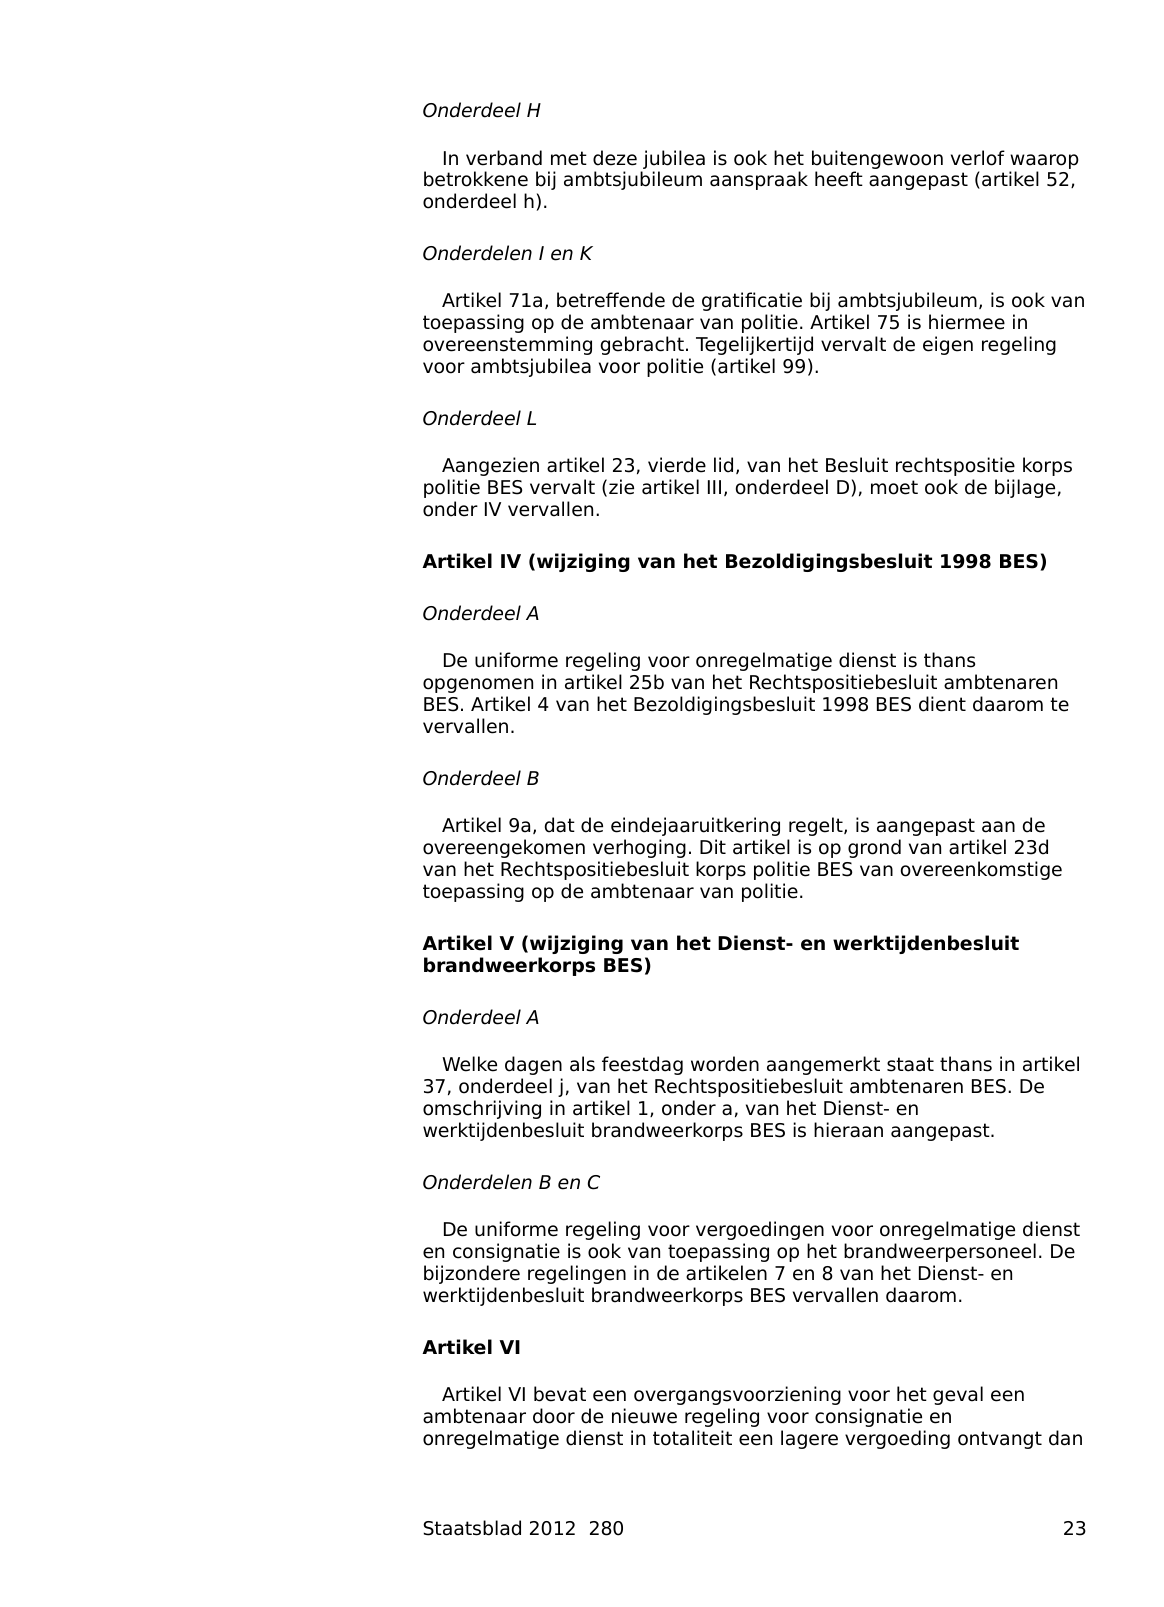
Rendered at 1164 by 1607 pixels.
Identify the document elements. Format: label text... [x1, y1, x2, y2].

text Artikel 71a, betreffende de gratificatie bij ambtsjubileum, is ook van toepassing op de ambtenaar van politie. Artikel 75 is hiermee in overeenstemming gebracht. Tegelijkertijd vervalt de eigen regeling voor ambtsjubilea voor politie (artikel 99). [422, 290, 1087, 378]
subtitle Onderdeel A [422, 603, 1087, 625]
text Artikel VI bevat een overgangsvoorziening voor het geval een ambtenaar door de nieuwe regeling voor consignatie en onregelmatige dienst in totaliteit een lagere vergoeding ontvangt dan [422, 1384, 1087, 1449]
text Aangezien artikel 23, vierde lid, van het Besluit rechtspositie korps politie BES vervalt (zie artikel III, onderdeel D), moet ook de bijlage, onder IV vervallen. [422, 455, 1087, 521]
subtitle Onderdeel A [422, 1007, 1087, 1029]
subtitle Onderdelen I en K [422, 243, 1087, 265]
subtitle Onderdeel H [422, 100, 1087, 122]
subtitle Artikel VI [422, 1337, 1087, 1359]
text De uniforme regeling voor vergoedingen voor onregelmatige dienst en consignatie is ook van toepassing op het brandweerpersoneel. De bijzondere regelingen in de artikelen 7 en 8 van het Dienst- en werktijdenbesluit brandweerkorps BES vervallen daarom. [422, 1219, 1087, 1307]
subtitle Onderdeel B [422, 768, 1087, 790]
text In verband met deze jubilea is ook het buitengewoon verlof waarop betrokkene bij ambtsjubileum aanspraak heeft aangepast (artikel 52, onderdeel h). [422, 147, 1087, 213]
text De uniforme regeling voor onregelmatige dienst is thans opgenomen in artikel 25b van het Rechtspositiebesluit ambtenaren BES. Artikel 4 van het Bezoldigingsbesluit 1998 BES dient daarom te vervallen. [422, 650, 1087, 738]
subtitle Artikel IV (wijziging van het Bezoldigingsbesluit 1998 BES) [422, 551, 1087, 573]
subtitle Onderdeel L [422, 408, 1087, 430]
subtitle Artikel V (wijziging van het Dienst- en werktijdenbesluit brandweerkorps BES) [422, 933, 1087, 977]
text Artikel 9a, dat de eindejaaruitkering regelt, is aangepast aan de overeengekomen verhoging. Dit artikel is op grond van artikel 23d van het Rechtspositiebesluit korps politie BES van overeenkomstige toepassing op de ambtenaar van politie. [422, 815, 1087, 903]
subtitle Onderdelen B en C [422, 1172, 1087, 1194]
text Welke dagen als feestdag worden aangemerkt staat thans in artikel 37, onderdeel j, van het Rechtspositiebesluit ambtenaren BES. De omschrijving in artikel 1, onder a, van het Dienst- en werktijdenbesluit brandweerkorps BES is hieraan aangepast. [422, 1054, 1087, 1142]
